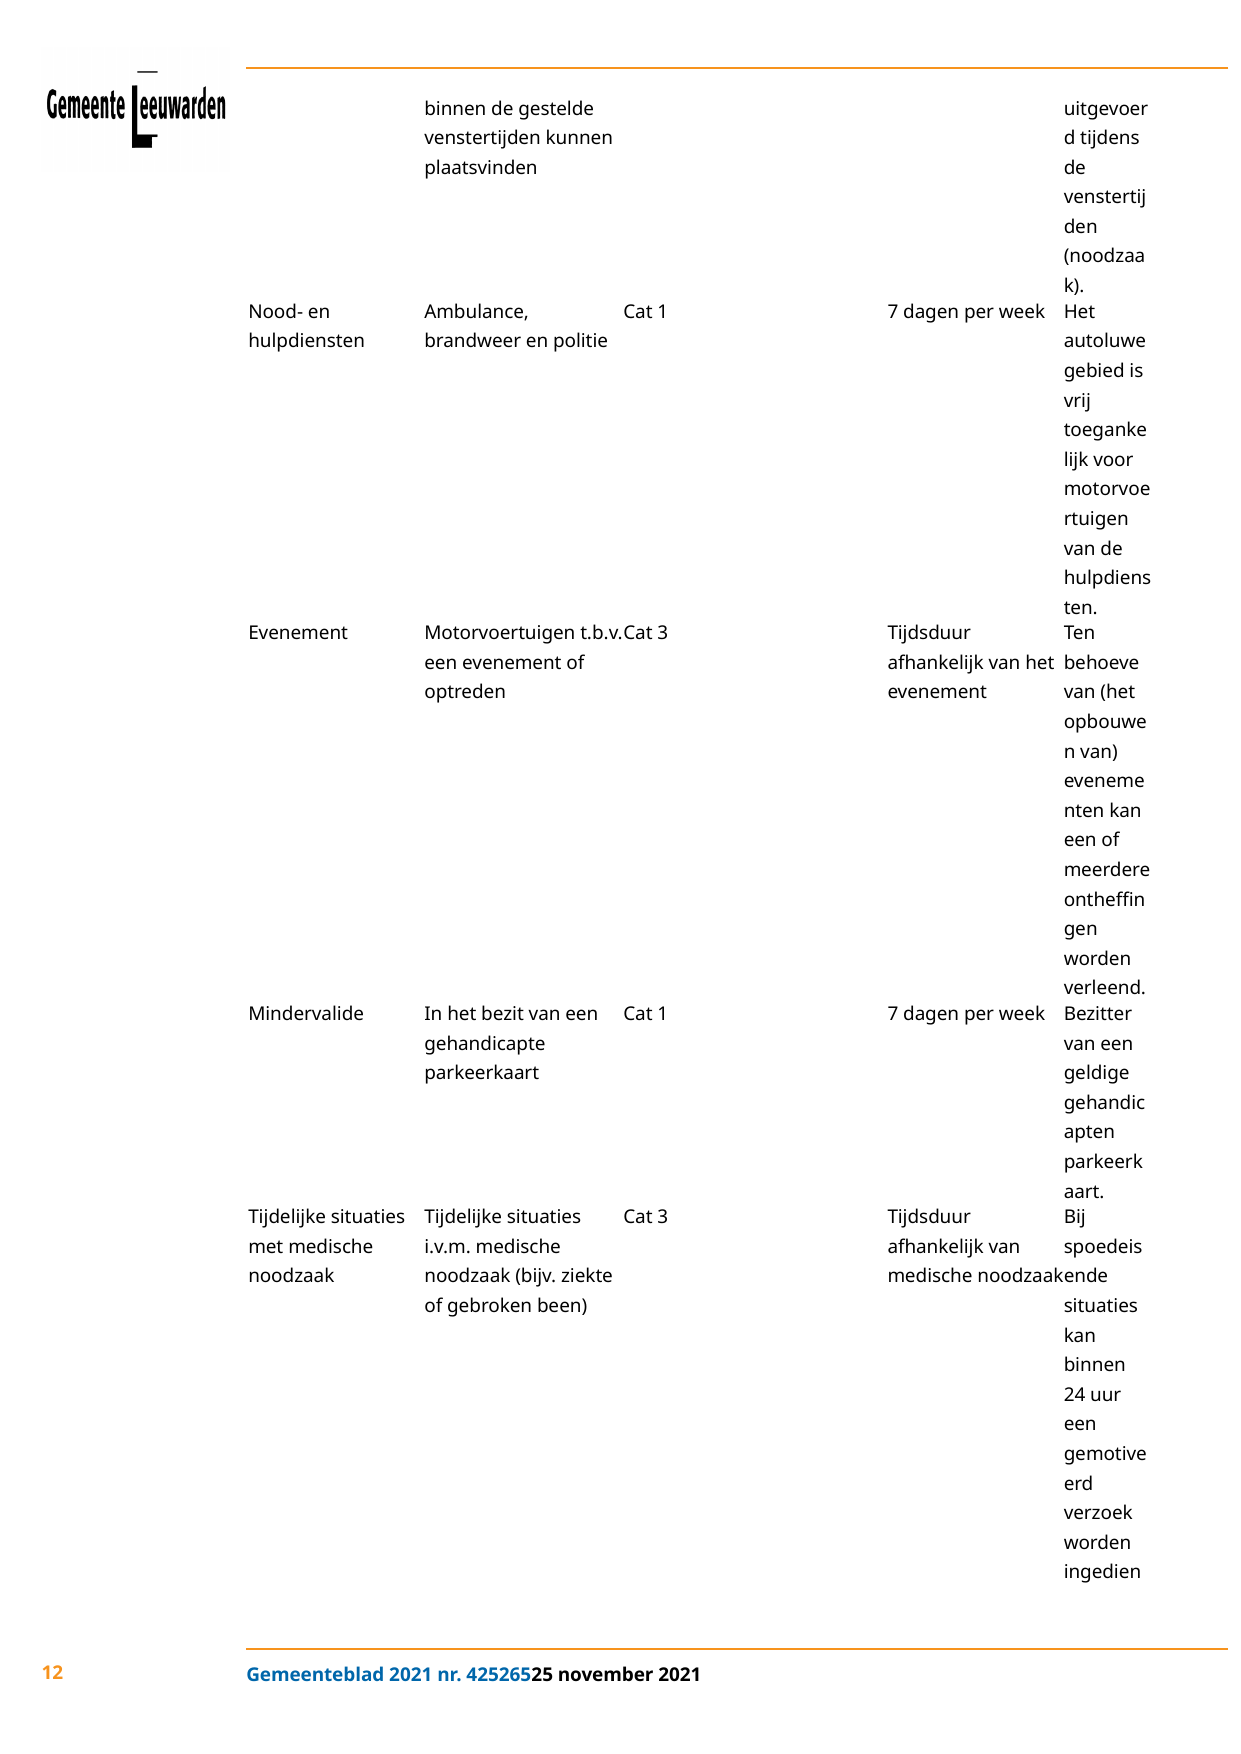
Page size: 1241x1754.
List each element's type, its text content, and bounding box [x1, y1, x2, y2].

table_cell Bij spoedeisende situaties kan binnen 24 uur een gemotiveerd verzoek worden ingedien [1064, 1204, 1152, 1584]
table_cell [623, 95, 887, 298]
table_cell Bezitter van een geldige gehandicapten parkeerkaart. [1064, 1000, 1152, 1203]
table_cell uitgevoerd tijdens de venstertijden (noodzaak). [1064, 95, 1152, 298]
table_cell 7 dagen per week [887, 1000, 1063, 1203]
table_cell Cat 3 [623, 620, 887, 1000]
table_cell Nood- en hulpdiensten [248, 298, 424, 619]
table_cell Cat 1 [623, 298, 887, 619]
table_cell Tijdsduur afhankelijk van medische noodzaak [887, 1204, 1063, 1584]
table_cell Het autoluwe gebied is vrij toegankelijk voor motorvoertuigen van de hulpdiensten. [1064, 298, 1152, 619]
table_cell Ten behoeve van (het opbouwen van) evenementen kan een of meerdere ontheffingen worden verleend. [1064, 620, 1152, 1000]
table_cell Cat 3 [623, 1204, 887, 1584]
table_cell binnen de gestelde venstertijden kunnen plaatsvinden [424, 95, 623, 298]
table_cell Evenement [248, 620, 424, 1000]
table_cell 7 dagen per week [887, 298, 1063, 619]
picture [41, 47, 231, 172]
table_cell Motorvoertuigen t.b.v. een evenement of optreden [424, 620, 623, 1000]
table_cell Tijdelijke situaties met medische noodzaak [248, 1204, 424, 1584]
table_cell Cat 1 [623, 1000, 887, 1203]
table_cell In het bezit van een gehandicapte parkeerkaart [424, 1000, 623, 1203]
table_cell Tijdsduur afhankelijk van het evenement [887, 620, 1063, 1000]
table_cell Mindervalide [248, 1000, 424, 1203]
table_cell [248, 95, 424, 298]
table_cell [887, 95, 1063, 298]
table_cell Ambulance, brandweer en politie [424, 298, 623, 619]
table_cell Tijdelijke situaties i.v.m. medische noodzaak (bijv. ziekte of gebroken been) [424, 1204, 623, 1584]
